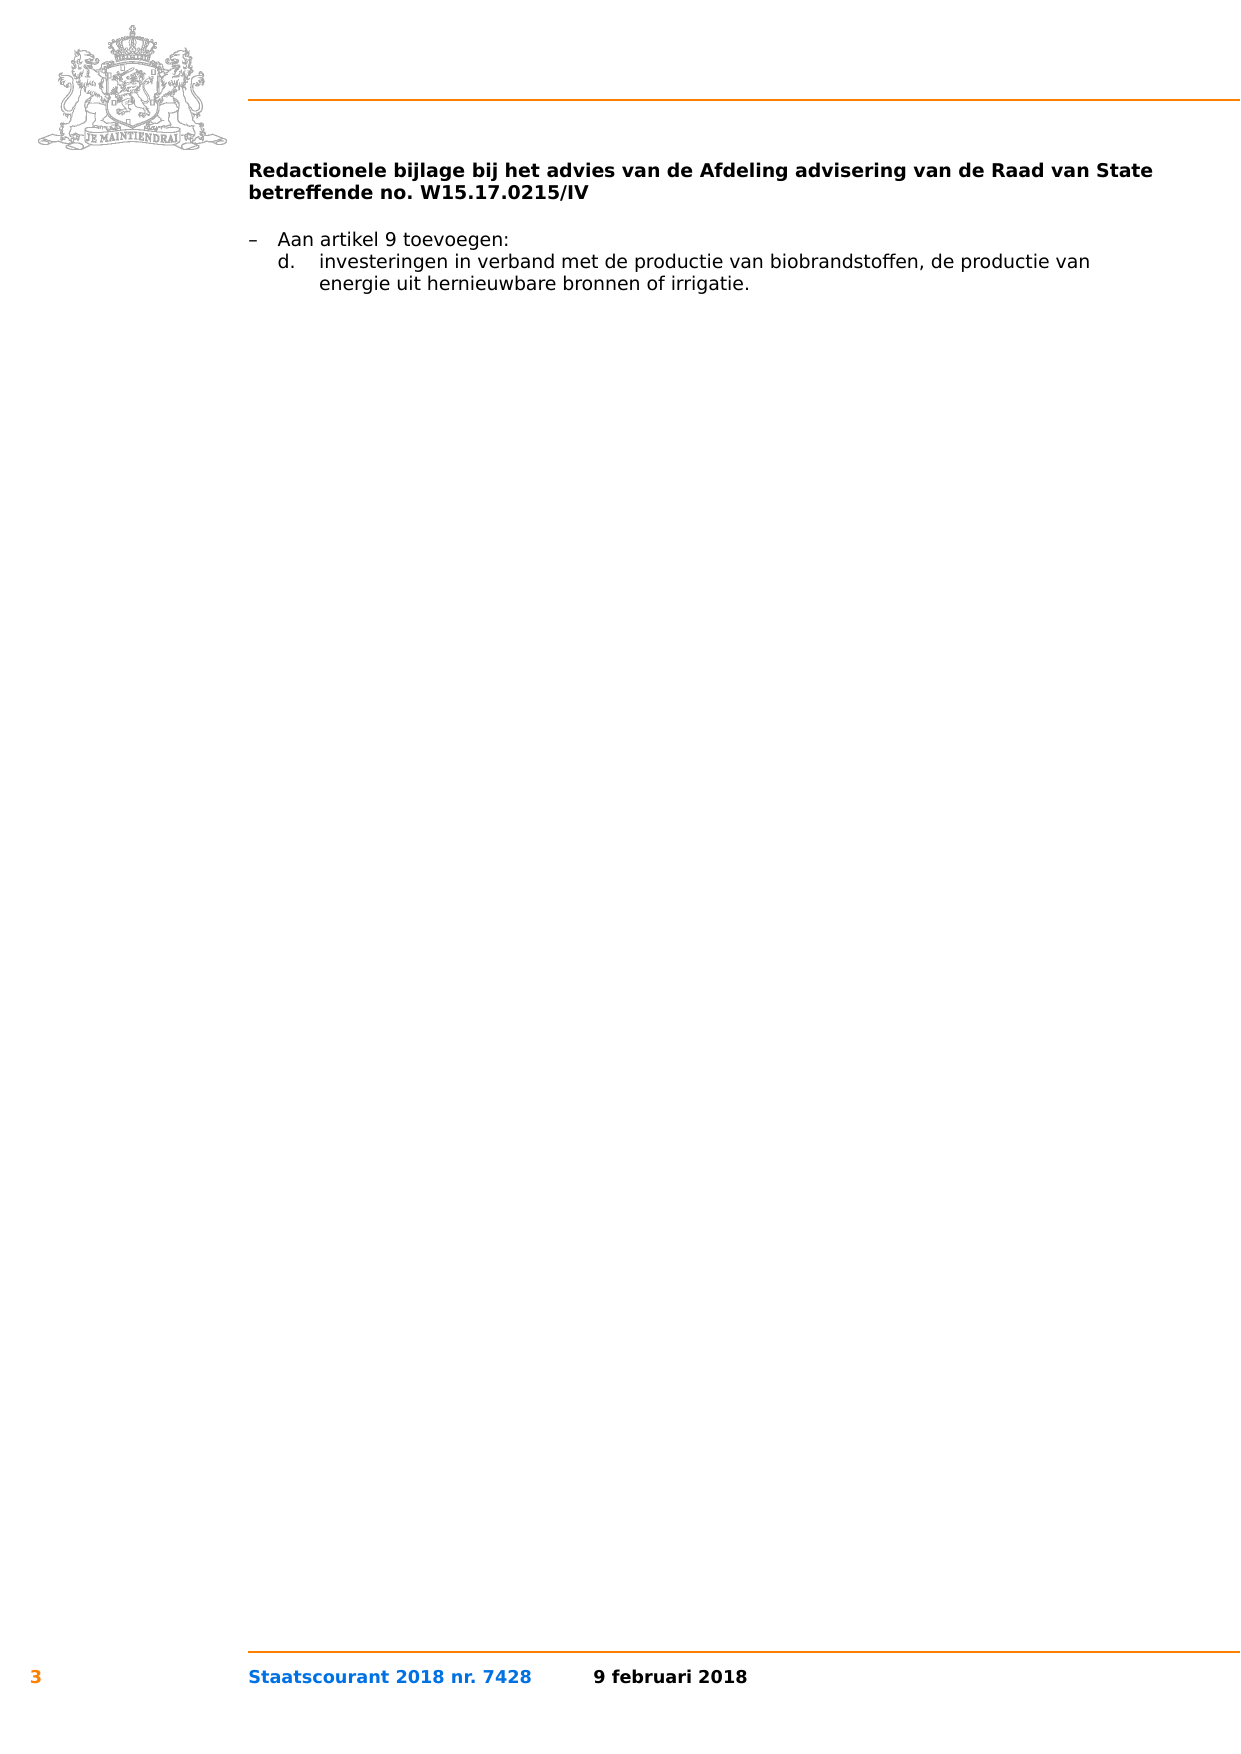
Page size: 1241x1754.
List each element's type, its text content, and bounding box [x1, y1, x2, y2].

text – Aan artikel 9 toevoegen: [248, 229, 1163, 251]
subtitle Redactionele bijlage bij het advies van de Afdeling advisering van de Raad van State betreffende no. W15.17.0215/IV [248, 160, 1163, 204]
text d. investeringen in verband met de productie van biobrandstoffen, de productie van energie uit hernieuwbare bronnen of irrigatie. [277, 251, 1163, 295]
picture [38, 25, 227, 150]
